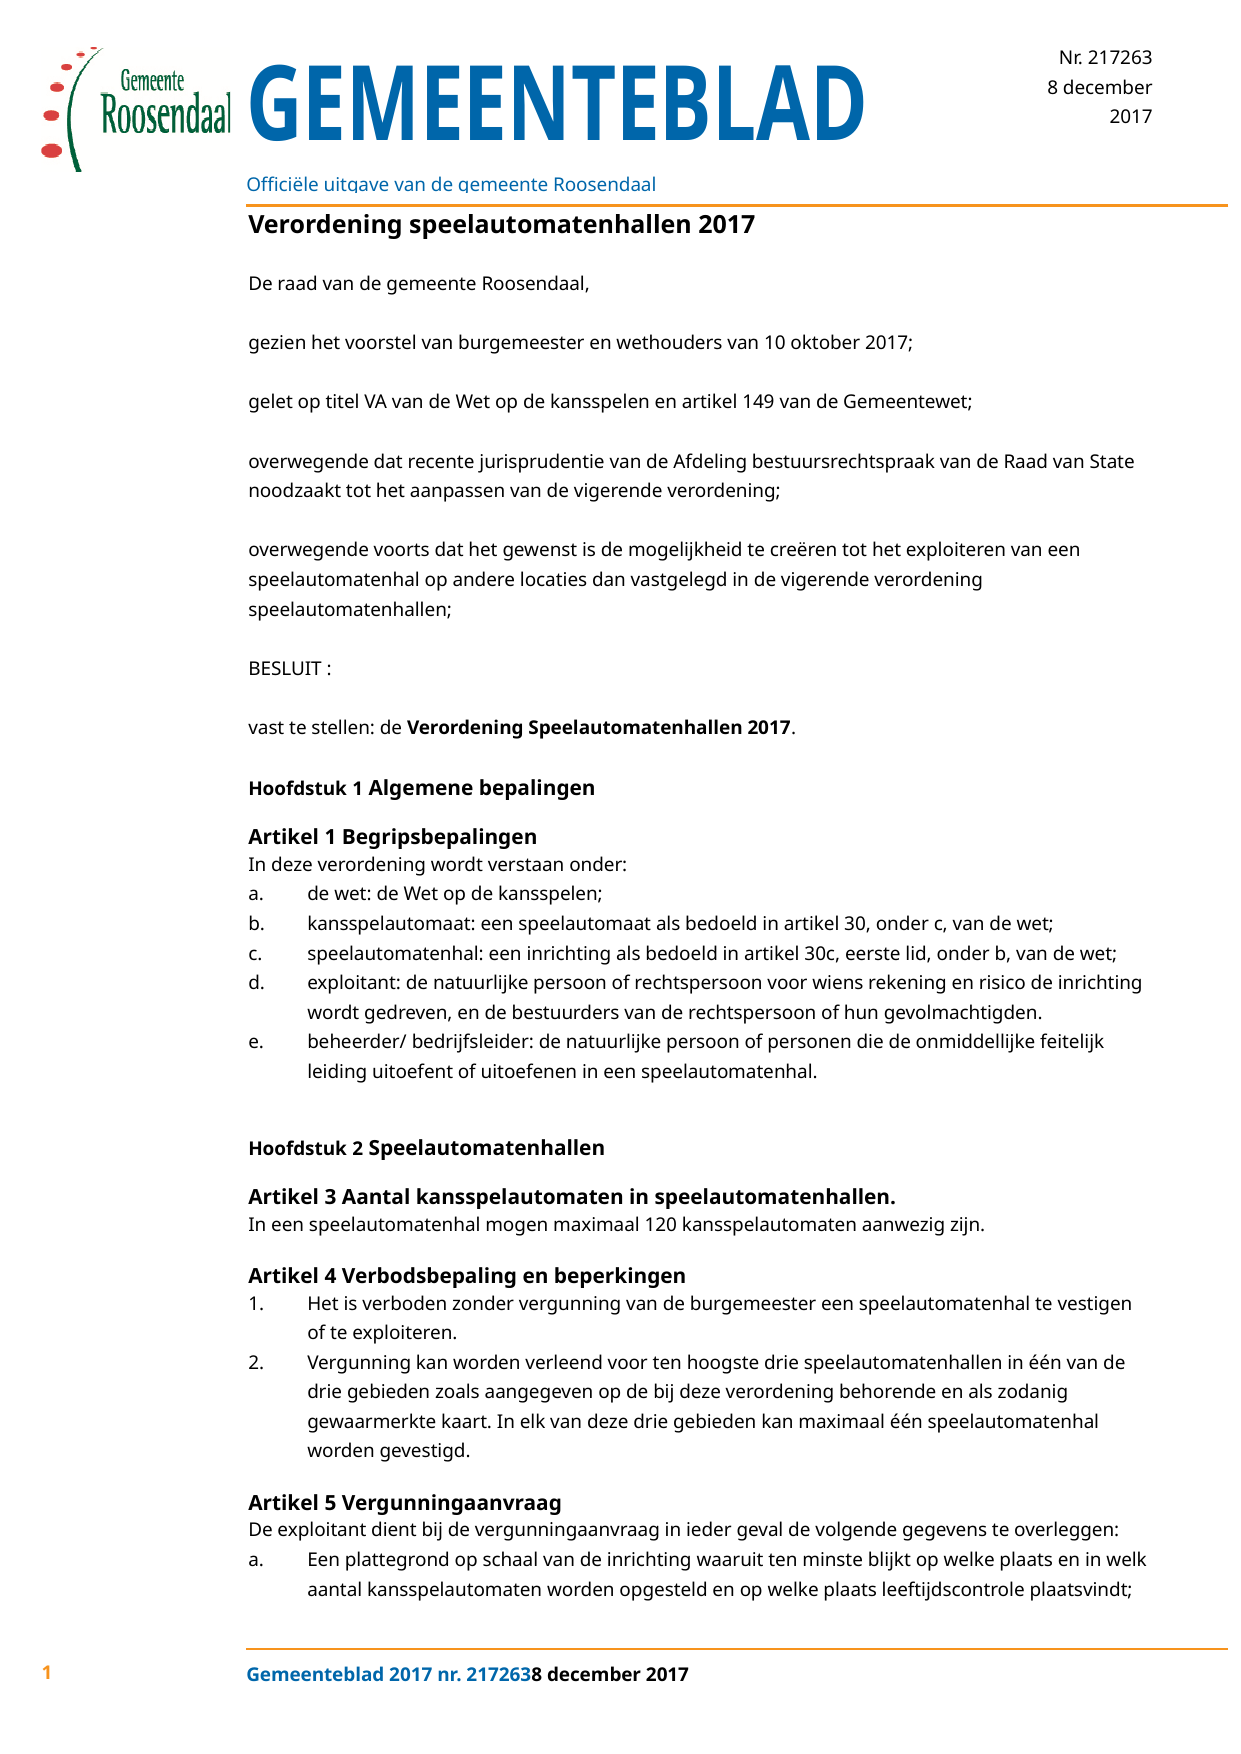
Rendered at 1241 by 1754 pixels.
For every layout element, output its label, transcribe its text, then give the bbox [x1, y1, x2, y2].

text gezien het voorstel van burgemeester en wethouders van 10 oktober 2017; [248, 329, 1152, 355]
text Artikel 5 Vergunningaanvraag [248, 1488, 1152, 1517]
list Een plattegrond op schaal van de inrichting waaruit ten minste blijkt op welke plaats en in welk aantal kansspelautomaten worden opgesteld en op welke plaats leeftijdscontrole plaatsvindt; [248, 1546, 1152, 1601]
text Artikel 4 Verbodsbepaling en beperkingen [248, 1261, 1152, 1290]
list speelautomatenhal: een inrichting als bedoeld in artikel 30c, eerste lid, onder b, van de wet; [248, 940, 1152, 965]
text BESLUIT : [248, 655, 1152, 681]
text vast te stellen: de Verordening Speelautomatenhallen 2017. [248, 714, 1152, 740]
text In een speelautomatenhal mogen maximaal 120 kansspelautomaten aanwezig zijn. [248, 1211, 1152, 1237]
list de wet: de Wet op de kansspelen; [248, 881, 1152, 906]
list exploitant: de natuurlijke persoon of rechtspersoon voor wiens rekening en risico de inrichting wordt gedreven, en de bestuurders van de rechtspersoon of hun gevolmachtigden. [248, 969, 1152, 1024]
text De exploitant dient bij de vergunningaanvraag in ieder geval de volgende gegevens te overleggen: [248, 1517, 1152, 1542]
text In deze verordening wordt verstaan onder: [248, 851, 1152, 877]
text gelet op titel VA van de Wet op de kansspelen en artikel 149 van de Gemeentewet; [248, 389, 1152, 414]
text overwegende dat recente jurisprudentie van de Afdeling bestuursrechtspraak van de Raad van State noodzaakt tot het aanpassen van de vigerende verordening; [248, 448, 1152, 503]
text Hoofdstuk 1 Algemene bepalingen [248, 773, 1152, 802]
list beheerder/ bedrijfsleider: de natuurlijke persoon of personen die de onmiddellijke feitelijk leiding uitoefent of uitoefenen in een speelautomatenhal. [248, 1028, 1152, 1084]
text Artikel 3 Aantal kansspelautomaten in speelautomatenhallen. [248, 1182, 1152, 1211]
picture [41, 47, 231, 172]
text De raad van de gemeente Roosendaal, [248, 270, 1152, 296]
list Het is verboden zonder vergunning van de burgemeester een speelautomatenhal te vestigen of te exploiteren. [248, 1290, 1152, 1345]
text Verordening speelautomatenhallen 2017 [248, 207, 1152, 241]
text Artikel 1 Begripsbepalingen [248, 822, 1152, 851]
list Vergunning kan worden verleend voor ten hoogste drie speelautomatenhallen in één van de drie gebieden zoals aangegeven op de bij deze verordening behorende en als zodanig gewaarmerkte kaart. In elk van deze drie gebieden kan maximaal één speelautomatenhal worden gevestigd. [248, 1349, 1152, 1463]
text overwegende voorts dat het gewenst is de mogelijkheid te creëren tot het exploiteren van een speelautomatenhal op andere locaties dan vastgelegd in de vigerende verordening speelautomatenhallen; [248, 537, 1152, 621]
list kansspelautomaat: een speelautomaat als bedoeld in artikel 30, onder c, van de wet; [248, 910, 1152, 936]
text Hoofdstuk 2 Speelautomatenhallen [248, 1133, 1152, 1162]
